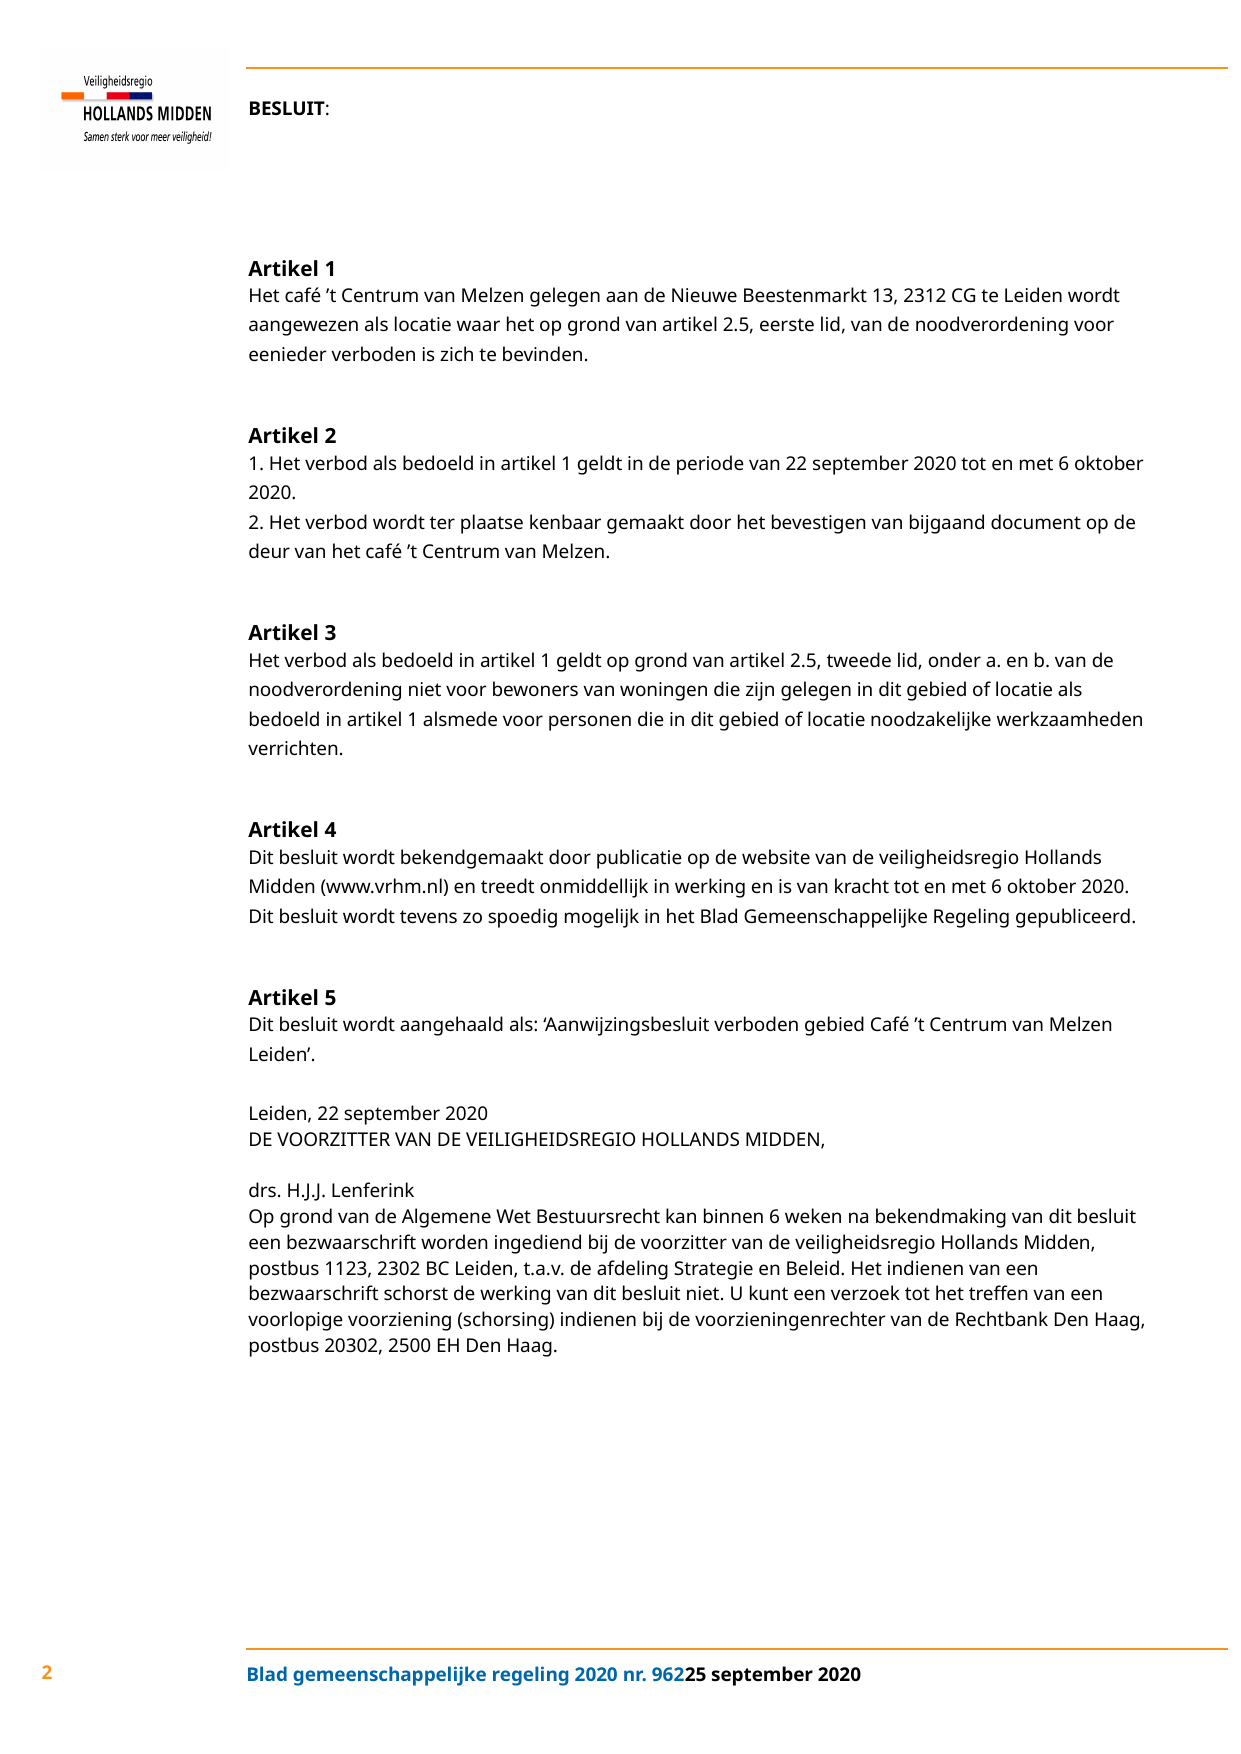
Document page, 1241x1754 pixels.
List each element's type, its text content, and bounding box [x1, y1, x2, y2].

text drs. H.J.J. Lenferink [248, 1178, 1152, 1203]
text BESLUIT: [248, 95, 1152, 121]
text 1. Het verbod als bedoeld in artikel 1 geldt in de periode van 22 september 2020 tot en met 6 oktober 2020. [248, 450, 1152, 505]
text Het verbod als bedoeld in artikel 1 geldt op grond van artikel 2.5, tweede lid, onder a. en b. van de [248, 647, 1152, 673]
text bedoeld in artikel 1 alsmede voor personen die in dit gebied of locatie noodzakelijke werkzaamheden [248, 706, 1152, 732]
text Artikel 4 [248, 816, 1152, 844]
text Leiden, 22 september 2020 [248, 1100, 1152, 1126]
text Dit besluit wordt bekendgemaakt door publicatie op de website van de veiligheidsregio Hollands [248, 844, 1152, 870]
text noodverordening niet voor bewoners van woningen die zijn gelegen in dit gebied of locatie als [248, 676, 1152, 702]
text verrichten. [248, 736, 1152, 761]
text Het café ’t Centrum van Melzen gelegen aan de Nieuwe Beestenmarkt 13, 2312 CG te Leiden wordt aangewezen als locatie waar het op grond van artikel 2.5, eerste lid, van de noodverordening voor eenieder verboden is zich te bevinden. [248, 282, 1152, 367]
text Dit besluit wordt aangehaald als: ‘Aanwijzingsbesluit verboden gebied Café ’t Centrum van Melzen Leiden’. [248, 1012, 1152, 1067]
text Artikel 5 [248, 983, 1152, 1012]
picture [41, 47, 231, 172]
text DE VOORZITTER VAN DE VEILIGHEIDSREGIO HOLLANDS MIDDEN, [248, 1126, 1152, 1152]
text Artikel 1 [248, 254, 1152, 282]
text Artikel 2 [248, 421, 1152, 450]
text 2. Het verbod wordt ter plaatse kenbaar gemaakt door het bevestigen van bijgaand document op de deur van het café ’t Centrum van Melzen. [248, 509, 1152, 564]
text Op grond van de Algemene Wet Bestuursrecht kan binnen 6 weken na bekendmaking van dit besluit een bezwaarschrift worden ingediend bij de voorzitter van de veiligheidsregio Hollands Midden, postbus 1123, 2302 BC Leiden, t.a.v. de afdeling Strategie en Beleid. Het indienen van een bezwaarschrift schorst de werking van dit besluit niet. U kunt een verzoek tot het treffen van een voorlopige voorziening (schorsing) indienen bij de voorzieningenrechter van de Rechtbank Den Haag, postbus 20302, 2500 EH Den Haag. [248, 1203, 1152, 1358]
text Midden (www.vrhm.nl) en treedt onmiddellijk in werking en is van kracht tot en met 6 oktober 2020. Dit besluit wordt tevens zo spoedig mogelijk in het Blad Gemeenschappelijke Regeling gepubliceerd. [248, 874, 1152, 929]
text Artikel 3 [248, 618, 1152, 647]
